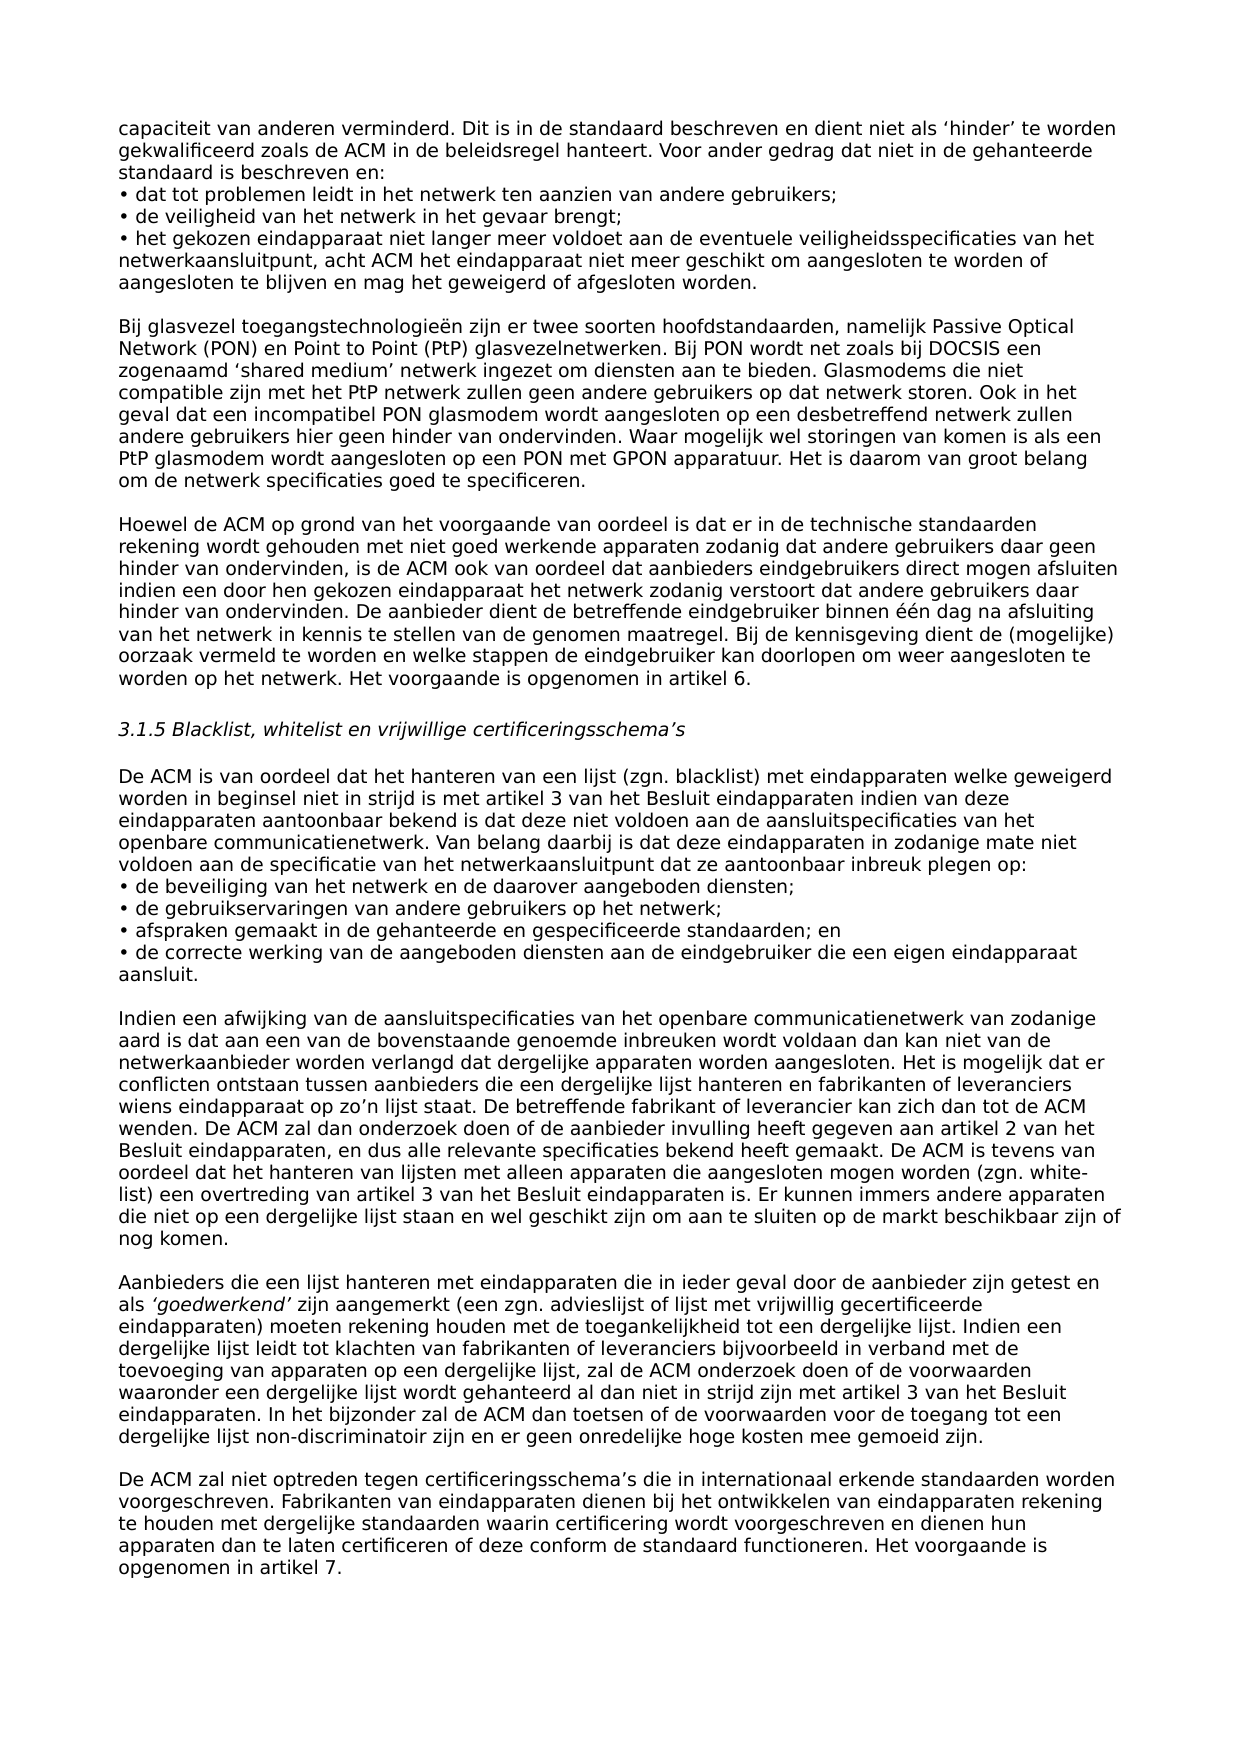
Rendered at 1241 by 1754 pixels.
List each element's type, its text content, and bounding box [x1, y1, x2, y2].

text • de correcte werking van de aangeboden diensten aan de eindgebruiker die een eigen eindapparaat aansluit. [118, 942, 1122, 986]
text Hoewel de ACM op grond van het voorgaande van oordeel is dat er in de technische standaarden rekening wordt gehouden met niet goed werkende apparaten zodanig dat andere gebruikers daar geen hinder van ondervinden, is de ACM ook van oordeel dat aanbieders eindgebruikers direct mogen afsluiten indien een door hen gekozen eindapparaat het netwerk zodanig verstoort dat andere gebruikers daar hinder van ondervinden. De aanbieder dient de betreffende eindgebruiker binnen één dag na afsluiting van het netwerk in kennis te stellen van de genomen maatregel. Bij de kennisgeving dient de (mogelijke) oorzaak vermeld te worden en welke stappen de eindgebruiker kan doorlopen om weer aangesloten te worden op het netwerk. Het voorgaande is opgenomen in artikel 6. [118, 513, 1122, 689]
text Aanbieders die een lijst hanteren met eindapparaten die in ieder geval door de aanbieder zijn getest en als ‘goedwerkend’ zijn aangemerkt (een zgn. advieslijst of lijst met vrijwillig gecertificeerde eindapparaten) moeten rekening houden met de toegankelijkheid tot een dergelijke lijst. Indien een dergelijke lijst leidt tot klachten van fabrikanten of leveranciers bijvoorbeeld in verband met de toevoeging van apparaten op een dergelijke lijst, zal de ACM onderzoek doen of de voorwaarden waaronder een dergelijke lijst wordt gehanteerd al dan niet in strijd zijn met artikel 3 van het Besluit eindapparaten. In het bijzonder zal de ACM dan toetsen of de voorwaarden voor de toegang tot een dergelijke lijst non-discriminatoir zijn en er geen onredelijke hoge kosten mee gemoeid zijn. [118, 1272, 1122, 1447]
text • afspraken gemaakt in de gehanteerde en gespecificeerde standaarden; en [118, 920, 1122, 942]
text • dat tot problemen leidt in het netwerk ten aanzien van andere gebruikers; [118, 184, 1122, 206]
text Indien een afwijking van de aansluitspecificaties van het openbare communicatienetwerk van zodanige aard is dat aan een van de bovenstaande genoemde inbreuken wordt voldaan dan kan niet van de netwerkaanbieder worden verlangd dat dergelijke apparaten worden aangesloten. Het is mogelijk dat er conflicten ontstaan tussen aanbieders die een dergelijke lijst hanteren en fabrikanten of leveranciers wiens eindapparaat op zo’n lijst staat. De betreffende fabrikant of leverancier kan zich dan tot de ACM wenden. De ACM zal dan onderzoek doen of de aanbieder invulling heeft gegeven aan artikel 2 van het Besluit eindapparaten, en dus alle relevante specificaties bekend heeft gemaakt. De ACM is tevens van oordeel dat het hanteren van lijsten met alleen apparaten die aangesloten mogen worden (zgn. white-list) een overtreding van artikel 3 van het Besluit eindapparaten is. Er kunnen immers andere apparaten die niet op een dergelijke lijst staan en wel geschikt zijn om aan te sluiten op de markt beschikbaar zijn of nog komen. [118, 1008, 1122, 1250]
text De ACM is van oordeel dat het hanteren van een lijst (zgn. blacklist) met eindapparaten welke geweigerd worden in beginsel niet in strijd is met artikel 3 van het Besluit eindapparaten indien van deze eindapparaten aantoonbaar bekend is dat deze niet voldoen aan de aansluitspecificaties van het openbare communicatienetwerk. Van belang daarbij is dat deze eindapparaten in zodanige mate niet voldoen aan de specificatie van het netwerkaansluitpunt dat ze aantoonbaar inbreuk plegen op: [118, 766, 1122, 876]
text • de beveiliging van het netwerk en de daarover aangeboden diensten; [118, 876, 1122, 898]
text • de gebruikservaringen van andere gebruikers op het netwerk; [118, 898, 1122, 920]
text • het gekozen eindapparaat niet langer meer voldoet aan de eventuele veiligheidsspecificaties van het netwerkaansluitpunt, acht ACM het eindapparaat niet meer geschikt om aangesloten te worden of aangesloten te blijven en mag het geweigerd of afgesloten worden. [118, 228, 1122, 294]
text De ACM zal niet optreden tegen certificeringsschema’s die in internationaal erkende standaarden worden voorgeschreven. Fabrikanten van eindapparaten dienen bij het ontwikkelen van eindapparaten rekening te houden met dergelijke standaarden waarin certificering wordt voorgeschreven en dienen hun apparaten dan te laten certificeren of deze conform de standaard functioneren. Het voorgaande is opgenomen in artikel 7. [118, 1469, 1122, 1579]
text • de veiligheid van het netwerk in het gevaar brengt; [118, 206, 1122, 228]
text capaciteit van anderen verminderd. Dit is in de standaard beschreven en dient niet als ‘hinder’ te worden gekwalificeerd zoals de ACM in de beleidsregel hanteert. Voor ander gedrag dat niet in de gehanteerde standaard is beschreven en: [118, 118, 1122, 184]
text Bij glasvezel toegangstechnologieën zijn er twee soorten hoofdstandaarden, namelijk Passive Optical Network (PON) en Point to Point (PtP) glasvezelnetwerken. Bij PON wordt net zoals bij DOCSIS een zogenaamd ‘shared medium’ netwerk ingezet om diensten aan te bieden. Glasmodems die niet compatible zijn met het PtP netwerk zullen geen andere gebruikers op dat netwerk storen. Ook in het geval dat een incompatibel PON glasmodem wordt aangesloten op een desbetreffend netwerk zullen andere gebruikers hier geen hinder van ondervinden. Waar mogelijk wel storingen van komen is als een PtP glasmodem wordt aangesloten op een PON met GPON apparatuur. Het is daarom van groot belang om de netwerk specificaties goed te specificeren. [118, 316, 1122, 492]
subtitle 3.1.5 Blacklist, whitelist en vrijwillige certificeringsschema’s [118, 719, 1122, 741]
